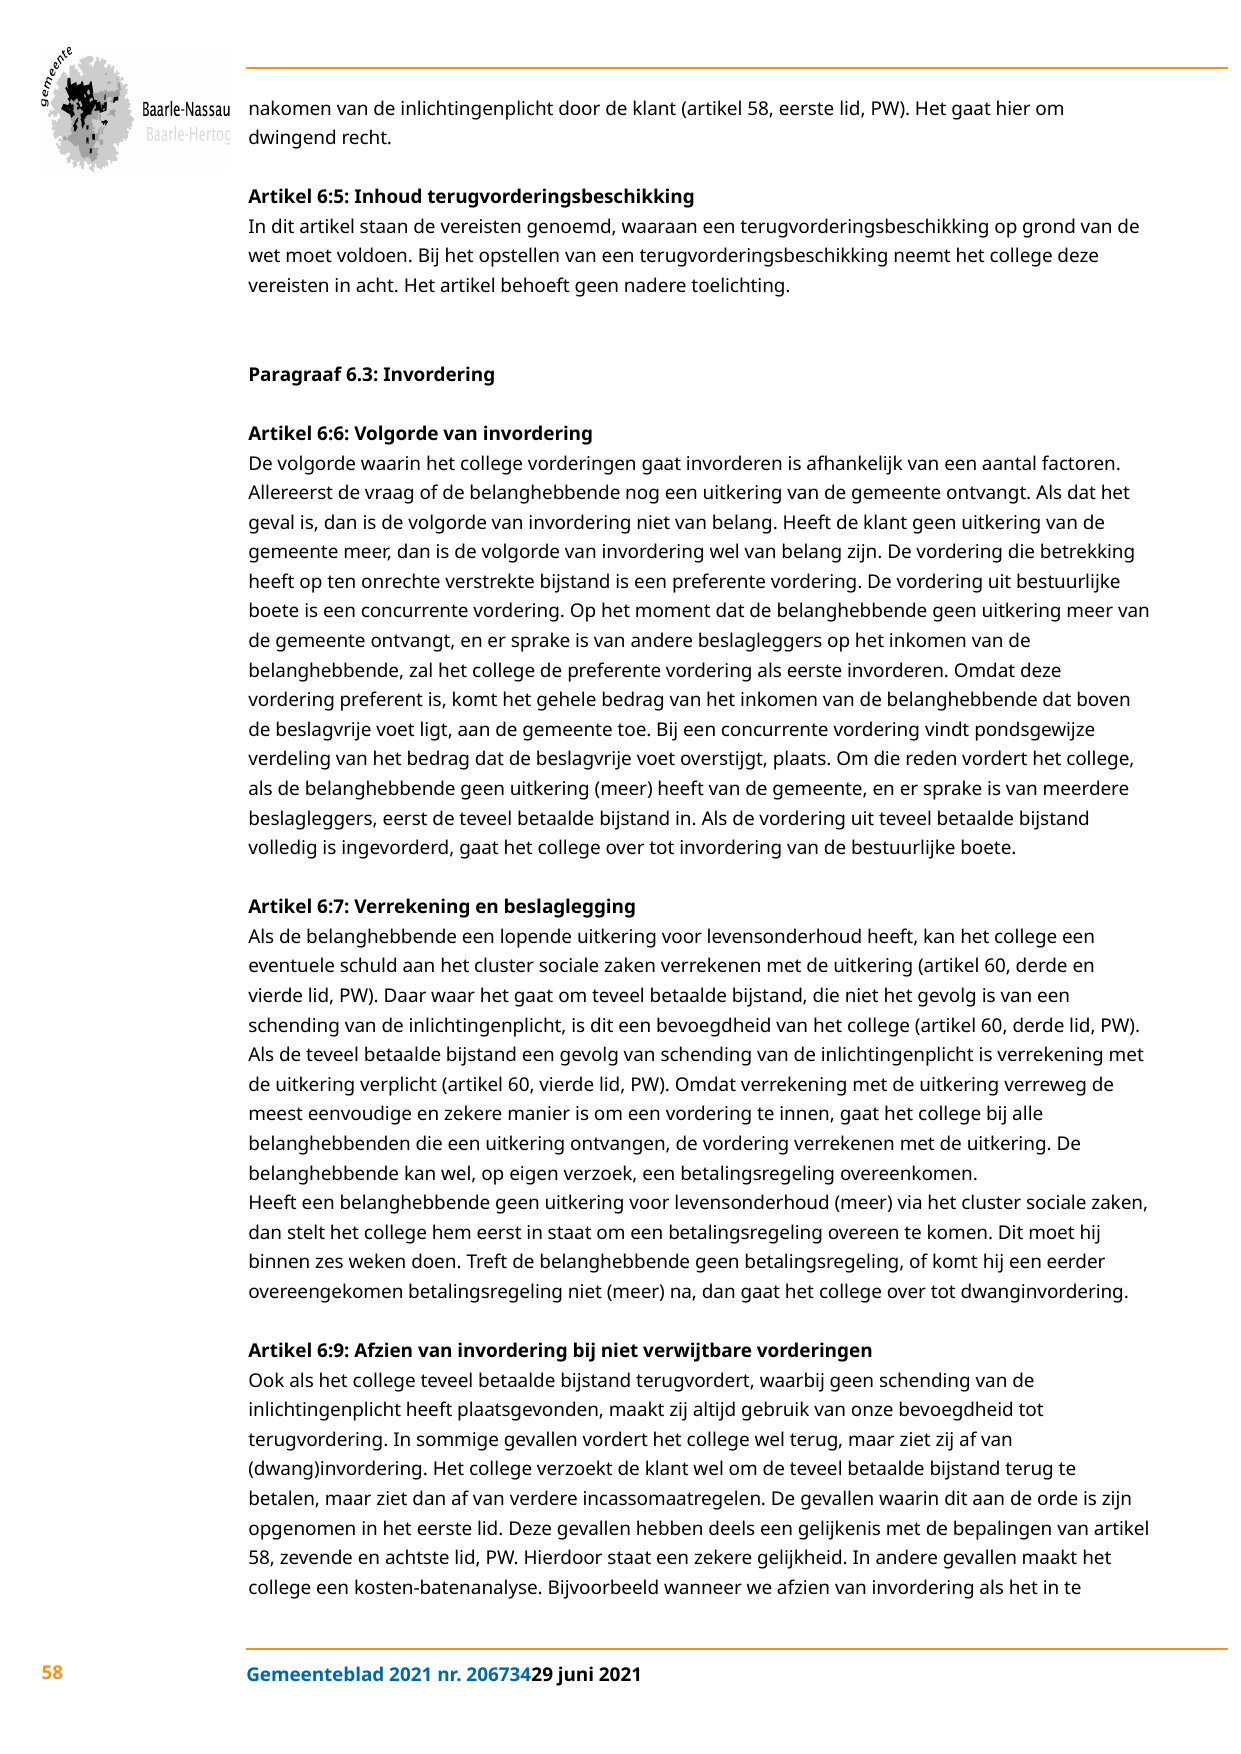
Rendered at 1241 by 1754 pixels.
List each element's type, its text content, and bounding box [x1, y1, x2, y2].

text Als de belanghebbende een lopende uitkering voor levensonderhoud heeft, kan het college een eventuele schuld aan het cluster sociale zaken verrekenen met de uitkering (artikel 60, derde en vierde lid, PW). Daar waar het gaat om teveel betaalde bijstand, die niet het gevolg is van een schending van de inlichtingenplicht, is dit een bevoegdheid van het college (artikel 60, derde lid, PW). Als de teveel betaalde bijstand een gevolg van schending van de inlichtingenplicht is verrekening met de uitkering verplicht (artikel 60, vierde lid, PW). Omdat verrekening met de uitkering verreweg de meest eenvoudige en zekere manier is om een vordering te innen, gaat het college bij alle belanghebbenden die een uitkering ontvangen, de vordering verrekenen met de uitkering. De belanghebbende kan wel, op eigen verzoek, een betalingsregeling overeenkomen. [248, 923, 1152, 1186]
text Artikel 6:6: Volgorde van invordering [248, 420, 1152, 446]
text Artikel 6:9: Afzien van invordering bij niet verwijtbare vorderingen [248, 1337, 1152, 1363]
text Artikel 6:7: Verrekening en beslaglegging [248, 893, 1152, 919]
text nakomen van de inlichtingenplicht door de klant (artikel 58, eerste lid, PW). Het gaat hier om dwingend recht. [248, 95, 1152, 150]
text Artikel 6:5: Inhoud terugvorderingsbeschikking [248, 183, 1152, 209]
text Heeft een belanghebbende geen uitkering voor levensonderhoud (meer) via het cluster sociale zaken, dan stelt het college hem eerst in staat om een betalingsregeling overeen te komen. Dit moet hij binnen zes weken doen. Treft de belanghebbende geen betalingsregeling, of komt hij een eerder overeengekomen betalingsregeling niet (meer) na, dan gaat het college over tot dwanginvordering. [248, 1189, 1152, 1304]
text In dit artikel staan de vereisten genoemd, waaraan een terugvorderingsbeschikking op grond van de wet moet voldoen. Bij het opstellen van een terugvorderingsbeschikking neemt het college deze vereisten in acht. Het artikel behoeft geen nadere toelichting. [248, 213, 1152, 298]
text De volgorde waarin het college vorderingen gaat invorderen is afhankelijk van een aantal factoren. Allereerst de vraag of de belanghebbende nog een uitkering van de gemeente ontvangt. Als dat het geval is, dan is de volgorde van invordering niet van belang. Heeft de klant geen uitkering van de gemeente meer, dan is de volgorde van invordering wel van belang zijn. De vordering die betrekking heeft op ten onrechte verstrekte bijstand is een preferente vordering. De vordering uit bestuurlijke boete is een concurrente vordering. Op het moment dat de belanghebbende geen uitkering meer van de gemeente ontvangt, en er sprake is van andere beslagleggers op het inkomen van de belanghebbende, zal het college de preferente vordering als eerste invorderen. Omdat deze vordering preferent is, komt het gehele bedrag van het inkomen van de belanghebbende dat boven de beslagvrije voet ligt, aan de gemeente toe. Bij een concurrente vordering vindt pondsgewijze verdeling van het bedrag dat de beslagvrije voet overstijgt, plaats. Om die reden vordert het college, als de belanghebbende geen uitkering (meer) heeft van de gemeente, en er sprake is van meerdere beslagleggers, eerst de teveel betaalde bijstand in. Als de vordering uit teveel betaalde bijstand volledig is ingevorderd, gaat het college over tot invordering van de bestuurlijke boete. [248, 450, 1152, 860]
picture [41, 47, 231, 172]
text Ook als het college teveel betaalde bijstand terugvordert, waarbij geen schending van de inlichtingenplicht heeft plaatsgevonden, maakt zij altijd gebruik van onze bevoegdheid tot terugvordering. In sommige gevallen vordert het college wel terug, maar ziet zij af van (dwang)invordering. Het college verzoekt de klant wel om de teveel betaalde bijstand terug te betalen, maar ziet dan af van verdere incassomaatregelen. De gevallen waarin dit aan de orde is zijn opgenomen in het eerste lid. Deze gevallen hebben deels een gelijkenis met de bepalingen van artikel 58, zevende en achtste lid, PW. Hierdoor staat een zekere gelijkheid. In andere gevallen maakt het college een kosten-batenanalyse. Bijvoorbeeld wanneer we afzien van invordering als het in te [248, 1367, 1152, 1600]
text Paragraaf 6.3: Invordering [248, 361, 1152, 387]
